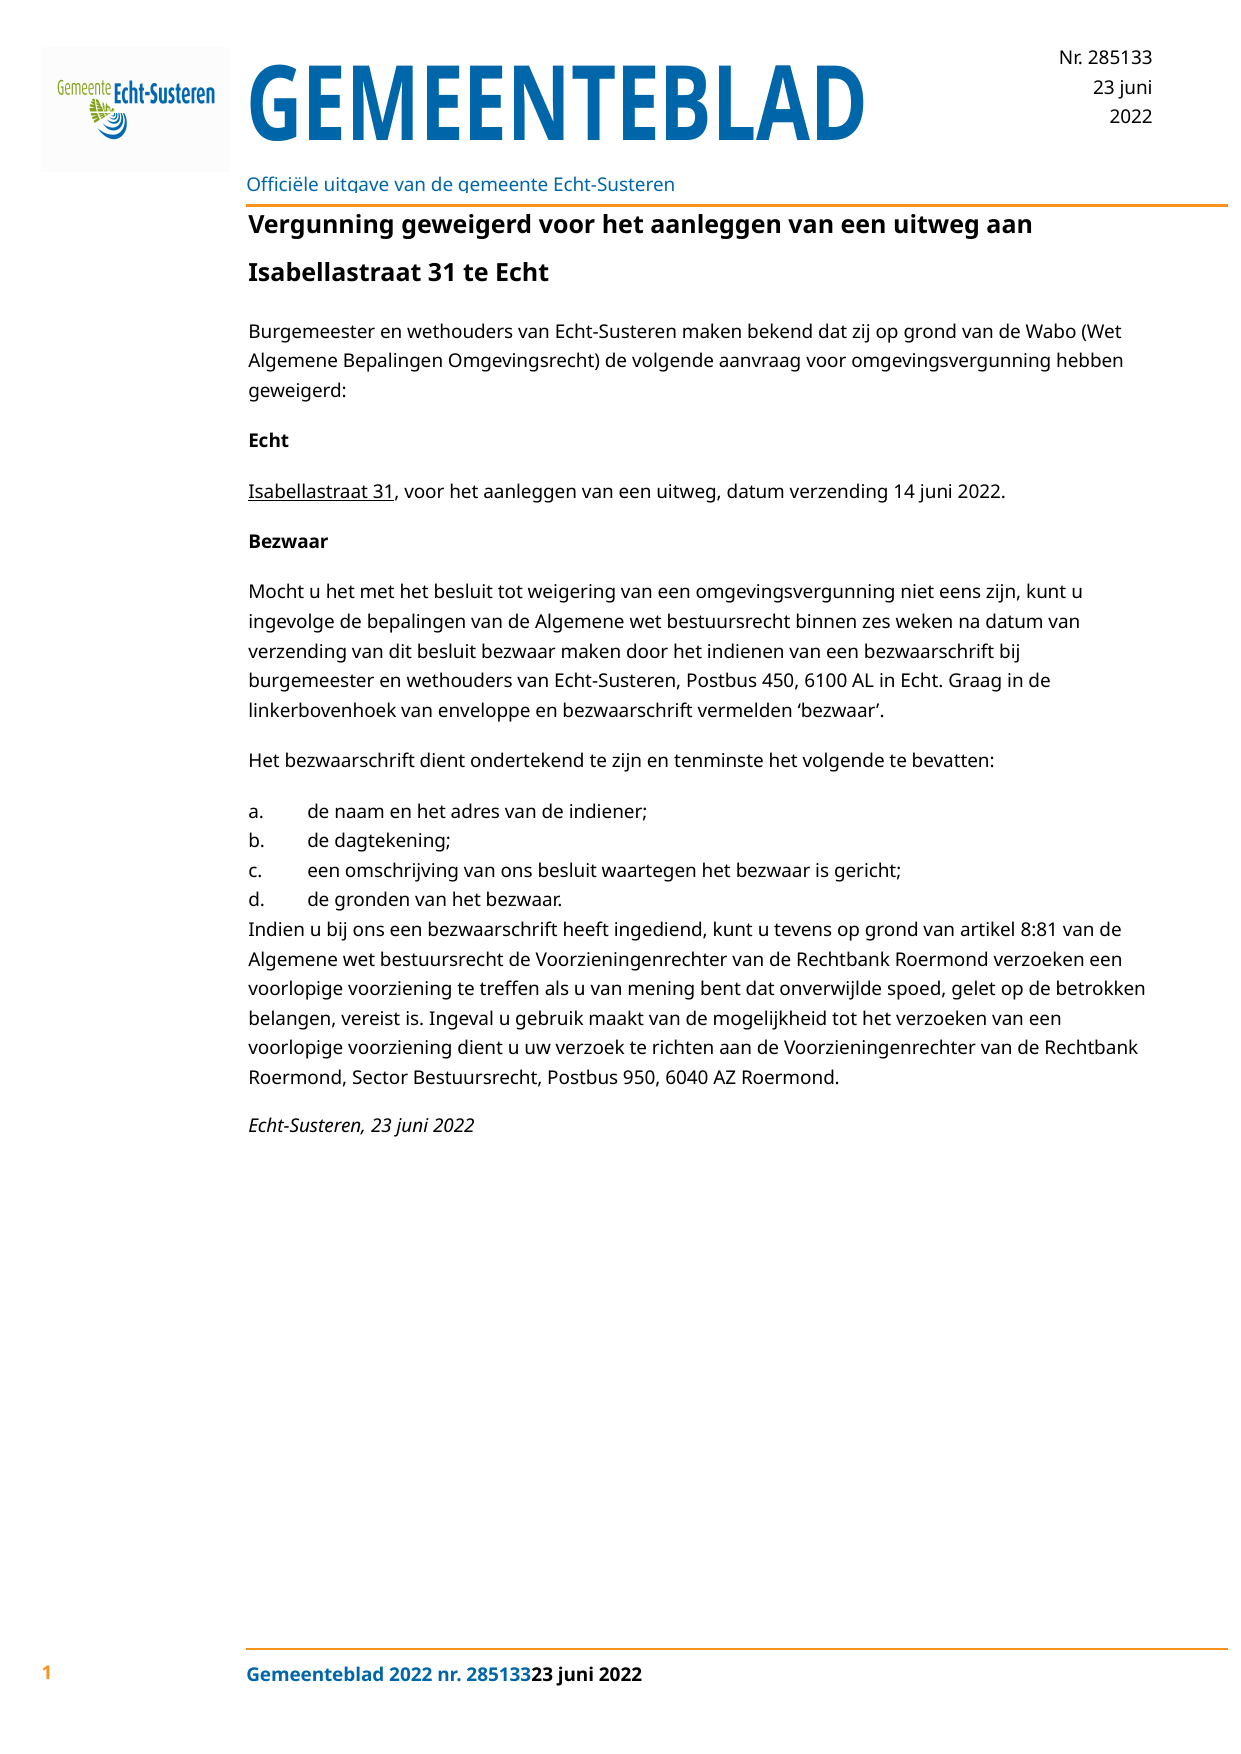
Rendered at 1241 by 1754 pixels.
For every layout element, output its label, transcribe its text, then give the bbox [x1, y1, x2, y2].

picture [41, 47, 231, 172]
text Isabellastraat 31, voor het aanleggen van een uitweg, datum verzending 14 juni 2022. [248, 478, 1152, 504]
list een omschrijving van ons besluit waartegen het bezwaar is gericht; [248, 857, 1152, 883]
list de naam en het adres van de indiener; [248, 798, 1152, 824]
text Het bezwaarschrift dient ondertekend te zijn en tenminste het volgende te bevatten: [248, 747, 1152, 773]
text Mocht u het met het besluit tot weigering van een omgevingsvergunning niet eens zijn, kunt u ingevolge de bepalingen van de Algemene wet bestuursrecht binnen zes weken na datum van verzending van dit besluit bezwaar maken door het indienen van een bezwaarschrift bij burgemeester en wethouders van Echt-Susteren, Postbus 450, 6100 AL in Echt. Graag in de linkerbovenhoek van enveloppe en bezwaarschrift vermelden ‘bezwaar’. [248, 579, 1152, 723]
list de gronden van het bezwaar. [248, 887, 1152, 912]
text Burgemeester en wethouders van Echt-Susteren maken bekend dat zij op grond van de Wabo (Wet Algemene Bepalingen Omgevingsrecht) de volgende aanvraag voor omgevingsvergunning hebben geweigerd: [248, 318, 1152, 403]
text Echt [248, 427, 1152, 453]
text Indien u bij ons een bezwaarschrift heeft ingediend, kunt u tevens op grond van artikel 8:81 van de Algemene wet bestuursrecht de Voorzieningenrechter van de Rechtbank Roermond verzoeken een voorlopige voorziening te treffen als u van mening bent dat onverwijlde spoed, gelet op de betrokken belangen, vereist is. Ingeval u gebruik maakt van de mogelijkheid tot het verzoeken van een voorlopige voorziening dient u uw verzoek te richten aan de Voorzieningenrechter van de Rechtbank Roermond, Sector Bestuursrecht, Postbus 950, 6040 AZ Roermond. [248, 916, 1152, 1090]
text Echt-Susteren, 23 juni 2022 [248, 1112, 1152, 1138]
text Vergunning geweigerd voor het aanleggen van een uitweg aan Isabellastraat 31 te Echt [248, 207, 1152, 288]
text Bezwaar [248, 528, 1152, 554]
list de dagtekening; [248, 827, 1152, 853]
